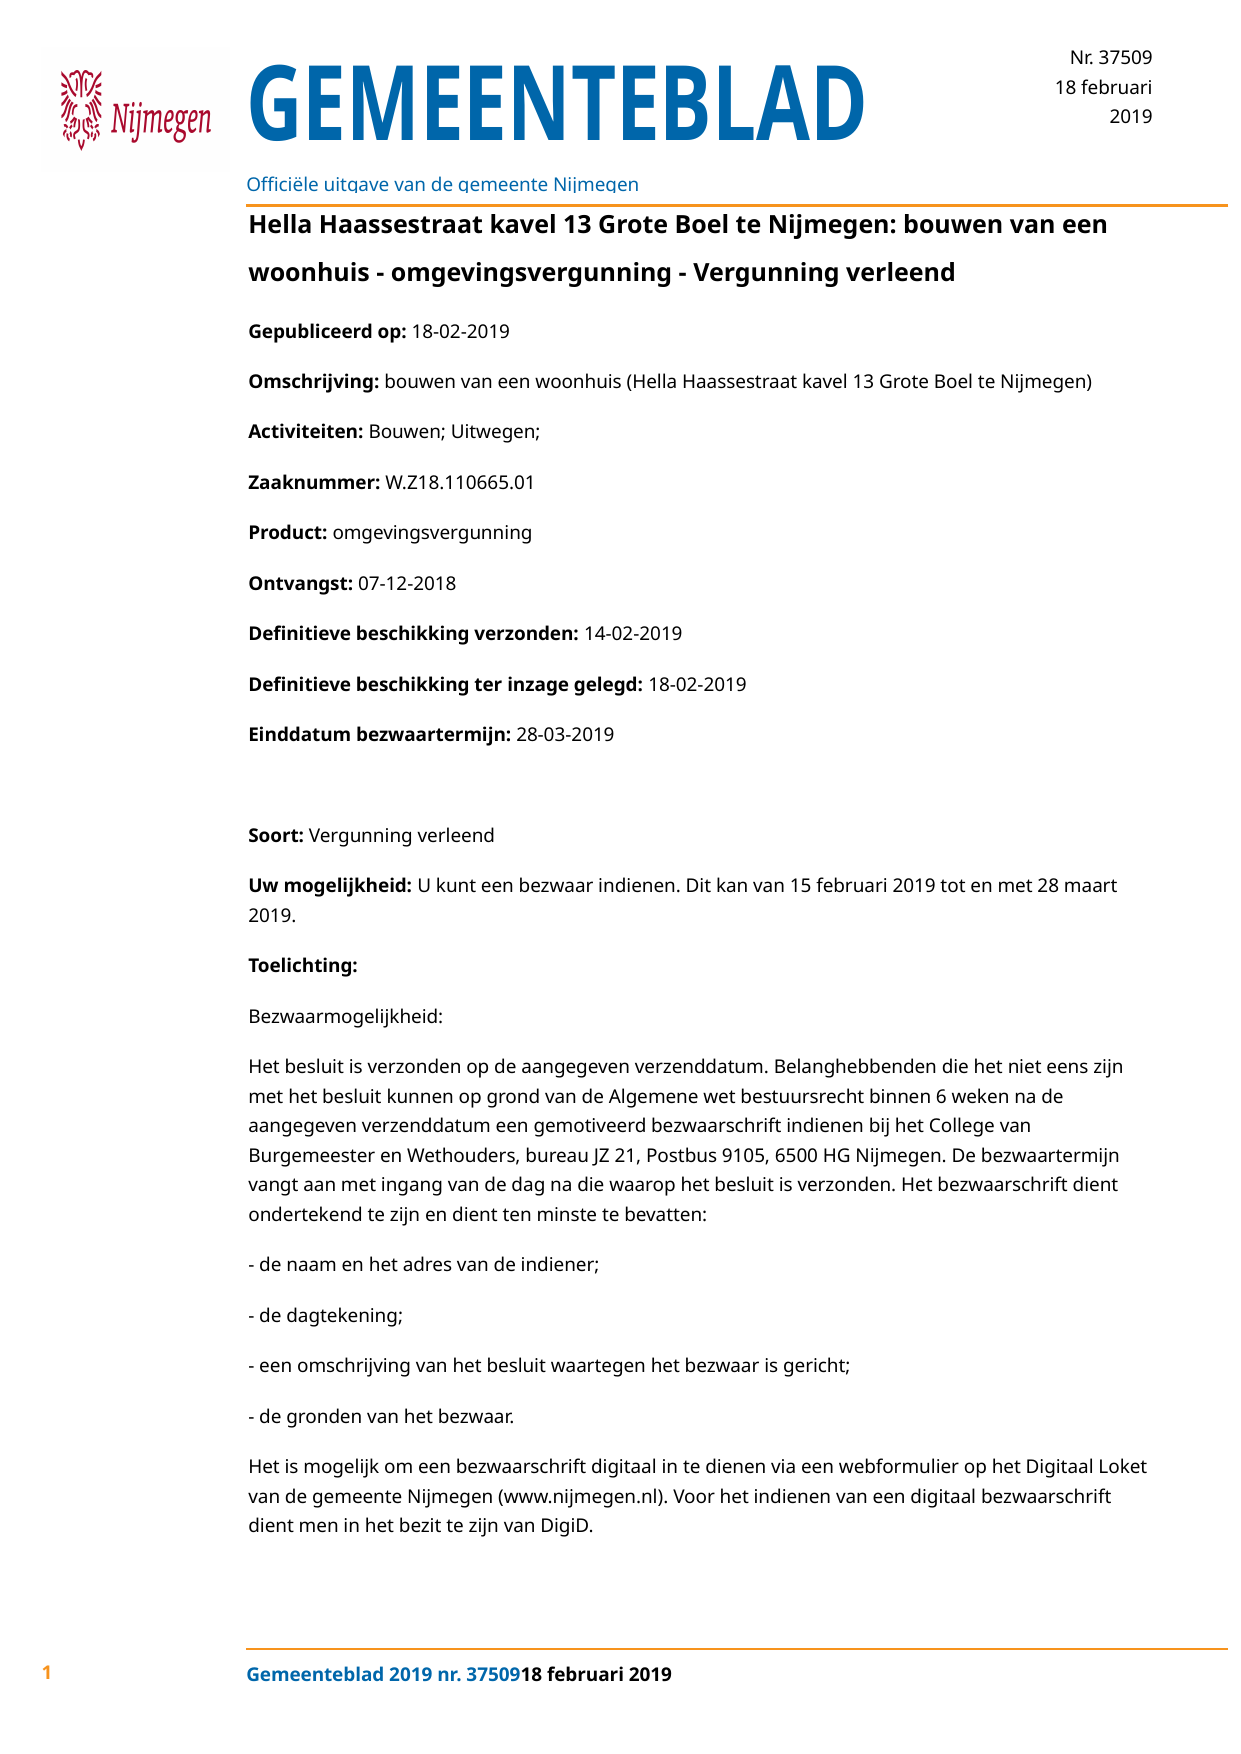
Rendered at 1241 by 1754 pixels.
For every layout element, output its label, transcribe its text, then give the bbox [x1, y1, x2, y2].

text Product: omgevingsvergunning [248, 519, 1152, 545]
text Einddatum bezwaartermijn: 28-03-2019 [248, 721, 1152, 747]
text Definitieve beschikking ter inzage gelegd: 18-02-2019 [248, 671, 1152, 697]
text Omschrijving: bouwen van een woonhuis (Hella Haassestraat kavel 13 Grote Boel te Nijmegen) [248, 368, 1152, 394]
text Het is mogelijk om een bezwaarschrift digitaal in te dienen via een webformulier op het Digitaal Loket van de gemeente Nijmegen (www.nijmegen.nl). Voor het indienen van een digitaal bezwaarschrift dient men in het bezit te zijn van DigiD. [248, 1453, 1152, 1538]
text Uw mogelijkheid: U kunt een bezwaar indienen. Dit kan van 15 februari 2019 tot en met 28 maart 2019. [248, 872, 1152, 928]
text - de gronden van het bezwaar. [248, 1403, 1152, 1429]
text Het besluit is verzonden op de aangegeven verzenddatum. Belanghebbenden die het niet eens zijn met het besluit kunnen op grond van de Algemene wet bestuursrecht binnen 6 weken na de aangegeven verzenddatum een gemotiveerd bezwaarschrift indienen bij het College van Burgemeester en Wethouders, bureau JZ 21, Postbus 9105, 6500 HG Nijmegen. De bezwaartermijn vangt aan met ingang van de dag na die waarop het besluit is verzonden. Het bezwaarschrift dient ondertekend te zijn en dient ten minste te bevatten: [248, 1053, 1152, 1227]
text Ontvangst: 07-12-2018 [248, 570, 1152, 596]
text Definitieve beschikking verzonden: 14-02-2019 [248, 620, 1152, 646]
text Gepubliceerd op: 18-02-2019 [248, 318, 1152, 344]
text Zaaknummer: W.Z18.110665.01 [248, 469, 1152, 495]
text Soort: Vergunning verleend [248, 822, 1152, 848]
picture [41, 47, 231, 172]
text Hella Haassestraat kavel 13 Grote Boel te Nijmegen: bouwen van een woonhuis - omgevingsvergunning - Vergunning verleend [248, 207, 1152, 288]
text - de naam en het adres van de indiener; [248, 1252, 1152, 1277]
text Toelichting: [248, 952, 1152, 978]
text Activiteiten: Bouwen; Uitwegen; [248, 419, 1152, 444]
text - een omschrijving van het besluit waartegen het bezwaar is gericht; [248, 1352, 1152, 1378]
text - de dagtekening; [248, 1302, 1152, 1328]
text Bezwaarmogelijkheid: [248, 1003, 1152, 1029]
